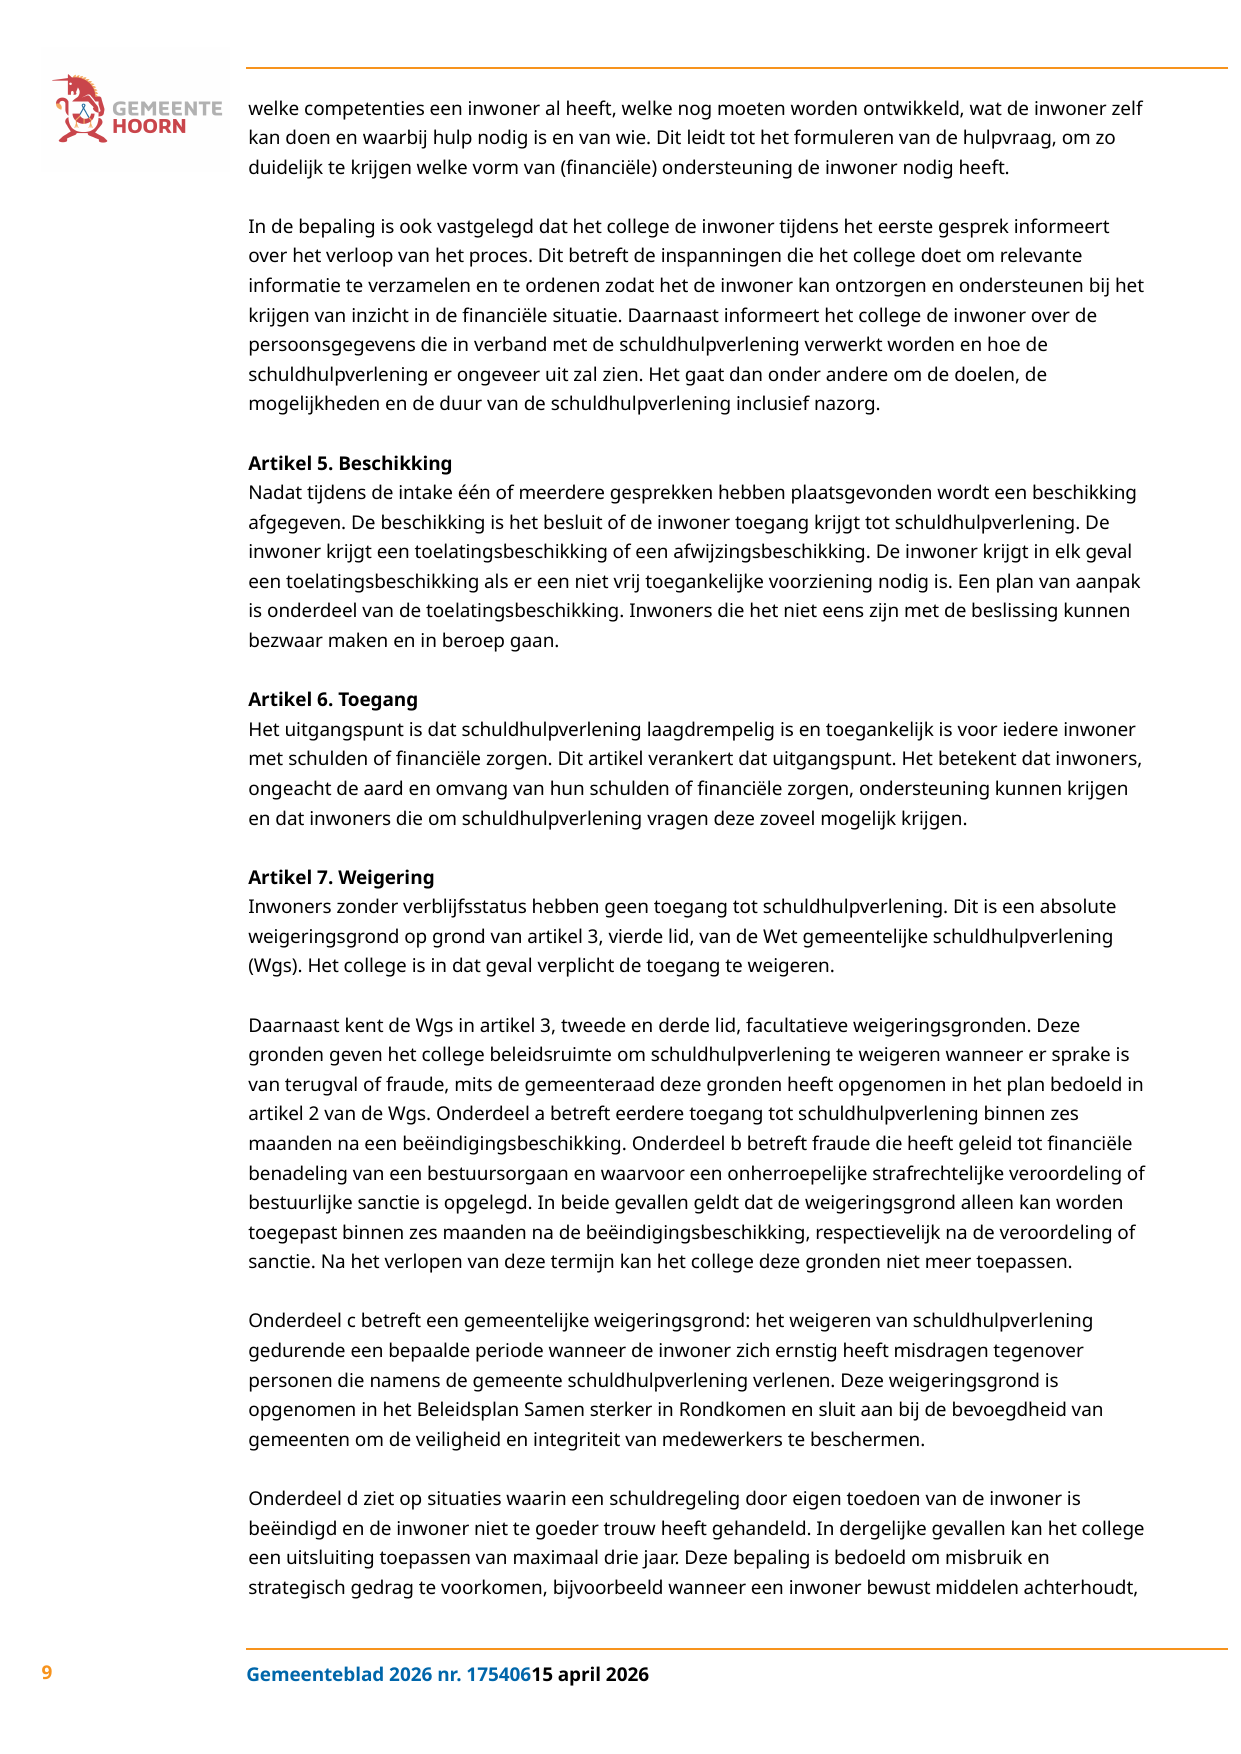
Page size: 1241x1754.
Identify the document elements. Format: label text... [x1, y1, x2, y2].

text Artikel 5. Beschikking [248, 450, 1152, 476]
text Onderdeel d ziet op situaties waarin een schuldregeling door eigen toedoen van de inwoner is beëindigd en de inwoner niet te goeder trouw heeft gehandeld. In dergelijke gevallen kan het college een uitsluiting toepassen van maximaal drie jaar. Deze bepaling is bedoeld om misbruik en strategisch gedrag te voorkomen, bijvoorbeeld wanneer een inwoner bewust middelen achterhoudt, [248, 1485, 1152, 1600]
text welke competenties een inwoner al heeft, welke nog moeten worden ontwikkeld, wat de inwoner zelf kan doen en waarbij hulp nodig is en van wie. Dit leidt tot het formuleren van de hulpvraag, om zo duidelijk te krijgen welke vorm van (financiële) ondersteuning de inwoner nodig heeft. [248, 95, 1152, 180]
text Daarnaast kent de Wgs in artikel 3, tweede en derde lid, facultatieve weigeringsgronden. Deze gronden geven het college beleidsruimte om schuldhulpverlening te weigeren wanneer er sprake is van terugval of fraude, mits de gemeenteraad deze gronden heeft opgenomen in het plan bedoeld in artikel 2 van de Wgs. Onderdeel a betreft eerdere toegang tot schuldhulpverlening binnen zes maanden na een beëindigingsbeschikking. Onderdeel b betreft fraude die heeft geleid tot financiële benadeling van een bestuursorgaan en waarvoor een onherroepelijke strafrechtelijke veroordeling of bestuurlijke sanctie is opgelegd. In beide gevallen geldt dat de weigeringsgrond alleen kan worden toegepast binnen zes maanden na de beëindigingsbeschikking, respectievelijk na de veroordeling of sanctie. Na het verlopen van deze termijn kan het college deze gronden niet meer toepassen. [248, 1012, 1152, 1274]
text Onderdeel c betreft een gemeentelijke weigeringsgrond: het weigeren van schuldhulpverlening gedurende een bepaalde periode wanneer de inwoner zich ernstig heeft misdragen tegenover personen die namens de gemeente schuldhulpverlening verlenen. Deze weigeringsgrond is opgenomen in het Beleidsplan Samen sterker in Rondkomen en sluit aan bij de bevoegdheid van gemeenten om de veiligheid en integriteit van medewerkers te beschermen. [248, 1308, 1152, 1452]
text In de bepaling is ook vastgelegd dat het college de inwoner tijdens het eerste gesprek informeert over het verloop van het proces. Dit betreft de inspanningen die het college doet om relevante informatie te verzamelen en te ordenen zodat het de inwoner kan ontzorgen en ondersteunen bij het krijgen van inzicht in de financiële situatie. Daarnaast informeert het college de inwoner over de persoonsgegevens die in verband met de schuldhulpverlening verwerkt worden en hoe de schuldhulpverlening er ongeveer uit zal zien. Het gaat dan onder andere om de doelen, de mogelijkheden en de duur van de schuldhulpverlening inclusief nazorg. [248, 213, 1152, 416]
picture [41, 47, 231, 172]
text Het uitgangspunt is dat schuldhulpverlening laagdrempelig is en toegankelijk is voor iedere inwoner met schulden of financiële zorgen. Dit artikel verankert dat uitgangspunt. Het betekent dat inwoners, ongeacht de aard en omvang van hun schulden of financiële zorgen, ondersteuning kunnen krijgen en dat inwoners die om schuldhulpverlening vragen deze zoveel mogelijk krijgen. [248, 716, 1152, 831]
text Inwoners zonder verblijfsstatus hebben geen toegang tot schuldhulpverlening. Dit is een absolute weigeringsgrond op grond van artikel 3, vierde lid, van de Wet gemeentelijke schuldhulpverlening (Wgs). Het college is in dat geval verplicht de toegang te weigeren. [248, 893, 1152, 978]
text Artikel 6. Toegang [248, 686, 1152, 712]
text Nadat tijdens de intake één of meerdere gesprekken hebben plaatsgevonden wordt een beschikking afgegeven. De beschikking is het besluit of de inwoner toegang krijgt tot schuldhulpverlening. De inwoner krijgt een toelatingsbeschikking of een afwijzingsbeschikking. De inwoner krijgt in elk geval een toelatingsbeschikking als er een niet vrij toegankelijke voorziening nodig is. Een plan van aanpak is onderdeel van de toelatingsbeschikking. Inwoners die het niet eens zijn met de beslissing kunnen bezwaar maken en in beroep gaan. [248, 479, 1152, 653]
text Artikel 7. Weigering [248, 864, 1152, 890]
